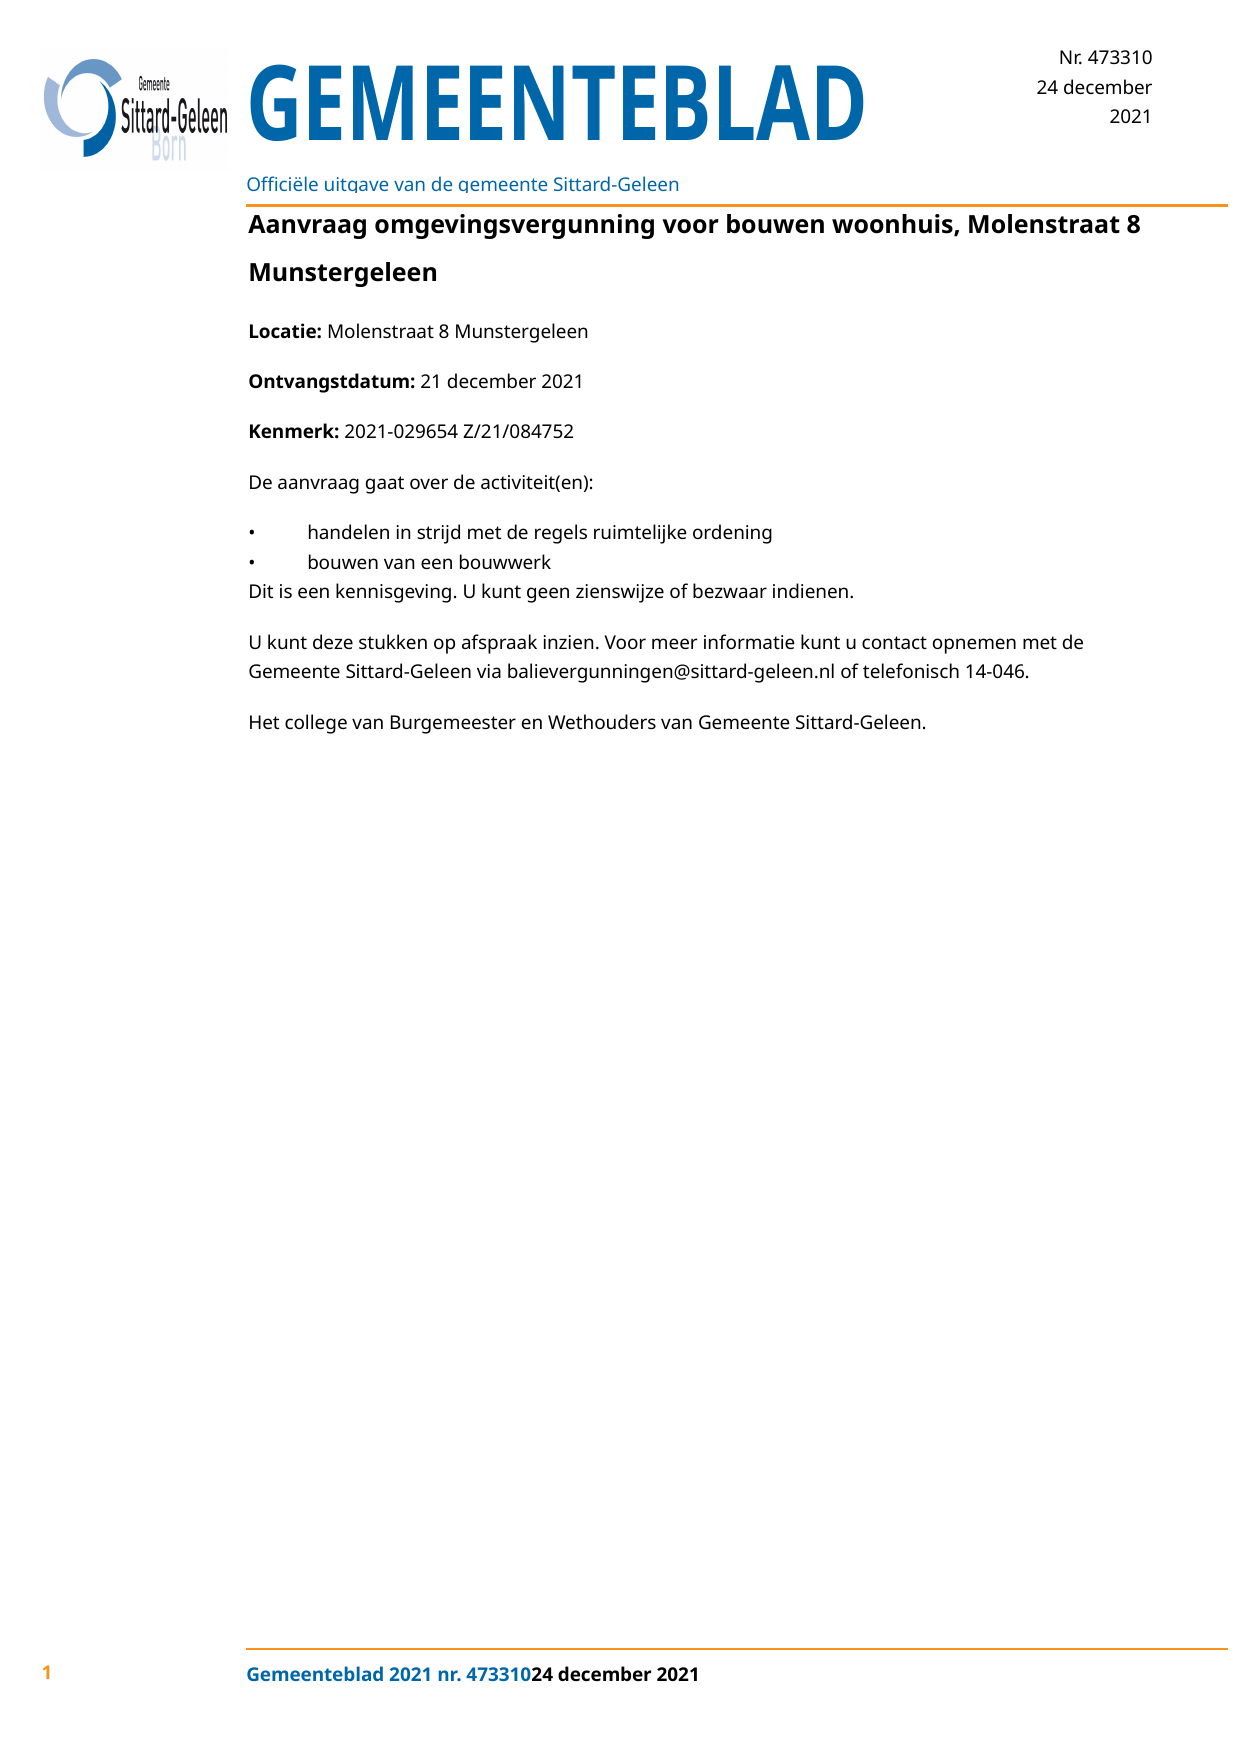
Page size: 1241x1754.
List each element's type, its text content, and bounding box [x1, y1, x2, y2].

text U kunt deze stukken op afspraak inzien. Voor meer informatie kunt u contact opnemen met de Gemeente Sittard-Geleen via balievergunningen@sittard-geleen.nl of telefonisch 14-046. [248, 629, 1152, 684]
list handelen in strijd met de regels ruimtelijke ordening [248, 519, 1152, 545]
text Aanvraag omgevingsvergunning voor bouwen woonhuis, Molenstraat 8 Munstergeleen [248, 207, 1152, 288]
text Ontvangstdatum: 21 december 2021 [248, 368, 1152, 394]
text Kenmerk: 2021-029654 Z/21/084752 [248, 419, 1152, 444]
text Het college van Burgemeester en Wethouders van Gemeente Sittard-Geleen. [248, 709, 1152, 735]
text Locatie: Molenstraat 8 Munstergeleen [248, 318, 1152, 344]
text Dit is een kennisgeving. U kunt geen zienswijze of bezwaar indienen. [248, 579, 1152, 604]
text De aanvraag gaat over de activiteit(en): [248, 469, 1152, 495]
picture [41, 47, 231, 172]
list bouwen van een bouwwerk [248, 549, 1152, 575]
